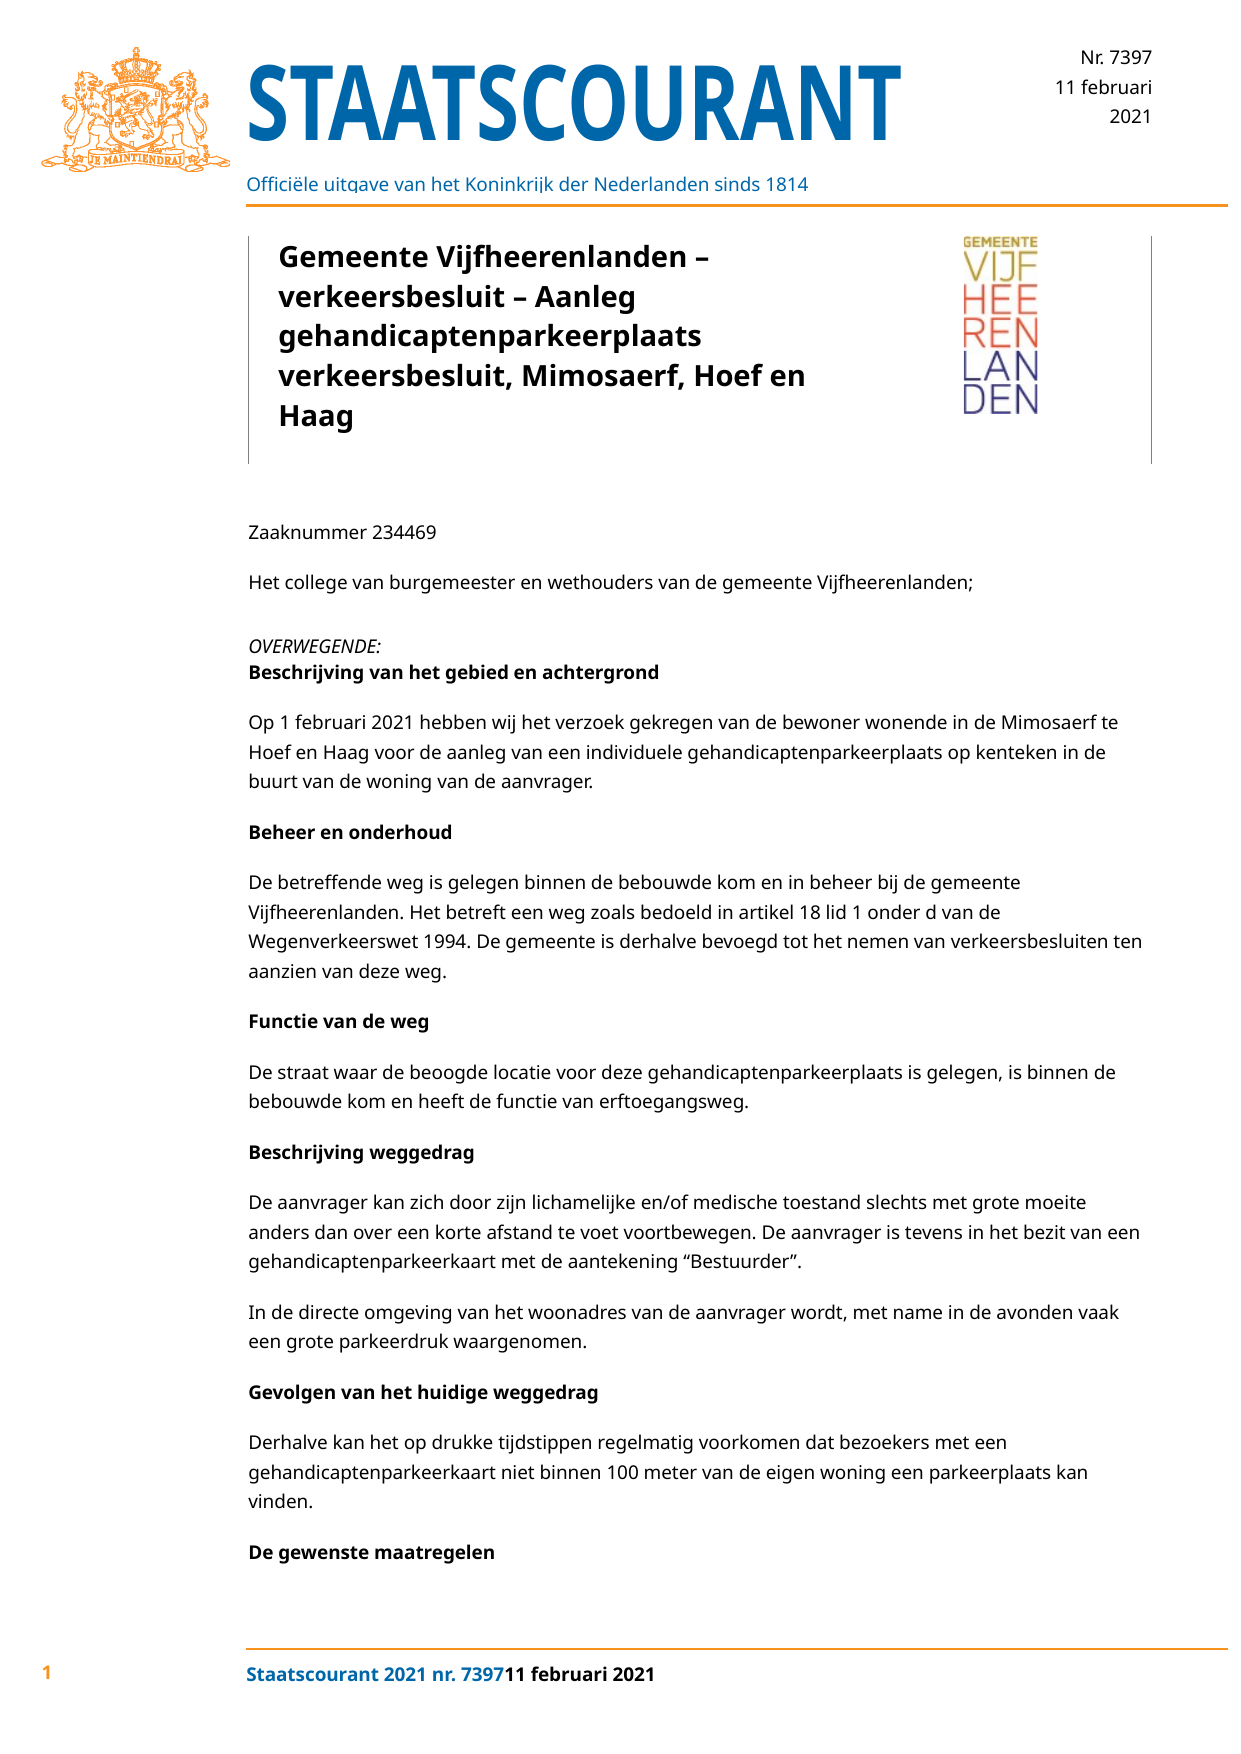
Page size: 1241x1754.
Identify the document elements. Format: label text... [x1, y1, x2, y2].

text De aanvrager kan zich door zijn lichamelijke en/of medische toestand slechts met grote moeite anders dan over een korte afstand te voet voortbewegen. De aanvrager is tevens in het bezit van een gehandicaptenparkeerkaart met de aantekening “Bestuurder”. [248, 1189, 1152, 1274]
text Zaaknummer 234469 [248, 519, 1152, 545]
table_header [1038, 236, 1151, 413]
text Beschrijving van het gebied en achtergrond [248, 659, 1152, 685]
text Beheer en onderhoud [248, 819, 1152, 845]
text De straat waar de beoogde locatie voor deze gehandicaptenparkeerplaats is gelegen, is binnen de bebouwde kom en heeft de functie van erftoegangsweg. [248, 1059, 1152, 1114]
text Beschrijving weggedrag [248, 1139, 1152, 1165]
table_header Gemeente Vijfheerenlanden – verkeersbesluit – Aanleg gehandicaptenparkeerplaats verkeersbesluit, Mimosaerf, Hoef en Haag [249, 236, 850, 464]
picture [41, 47, 231, 172]
table_header [850, 414, 1151, 464]
text OVERWEGENDE: [248, 633, 1152, 659]
text Het college van burgemeester en wethouders van de gemeente Vijfheerenlanden; [248, 569, 1152, 595]
picture [963, 236, 1038, 414]
text De gewenste maatregelen [248, 1539, 1152, 1565]
text Op 1 februari 2021 hebben wij het verzoek gekregen van de bewoner wonende in de Mimosaerf te Hoef en Haag voor de aanleg van een individuele gehandicaptenparkeerplaats op kenteken in de buurt van de woning van de aanvrager. [248, 709, 1152, 794]
text De betreffende weg is gelegen binnen de bebouwde kom en in beheer bij de gemeente Vijfheerenlanden. Het betreft een weg zoals bedoeld in artikel 18 lid 1 onder d van de Wegenverkeerswet 1994. De gemeente is derhalve bevoegd tot het nemen van verkeersbesluiten ten aanzien van deze weg. [248, 869, 1152, 984]
text In de directe omgeving van het woonadres van de aanvrager wordt, met name in de avonden vaak een grote parkeerdruk waargenomen. [248, 1299, 1152, 1354]
table_header [850, 236, 963, 413]
text Functie van de weg [248, 1009, 1152, 1034]
text Derhalve kan het op drukke tijdstippen regelmatig voorkomen dat bezoekers met een gehandicaptenparkeerkaart niet binnen 100 meter van de eigen woning een parkeerplaats kan vinden. [248, 1429, 1152, 1514]
text Gevolgen van het huidige weggedrag [248, 1379, 1152, 1405]
